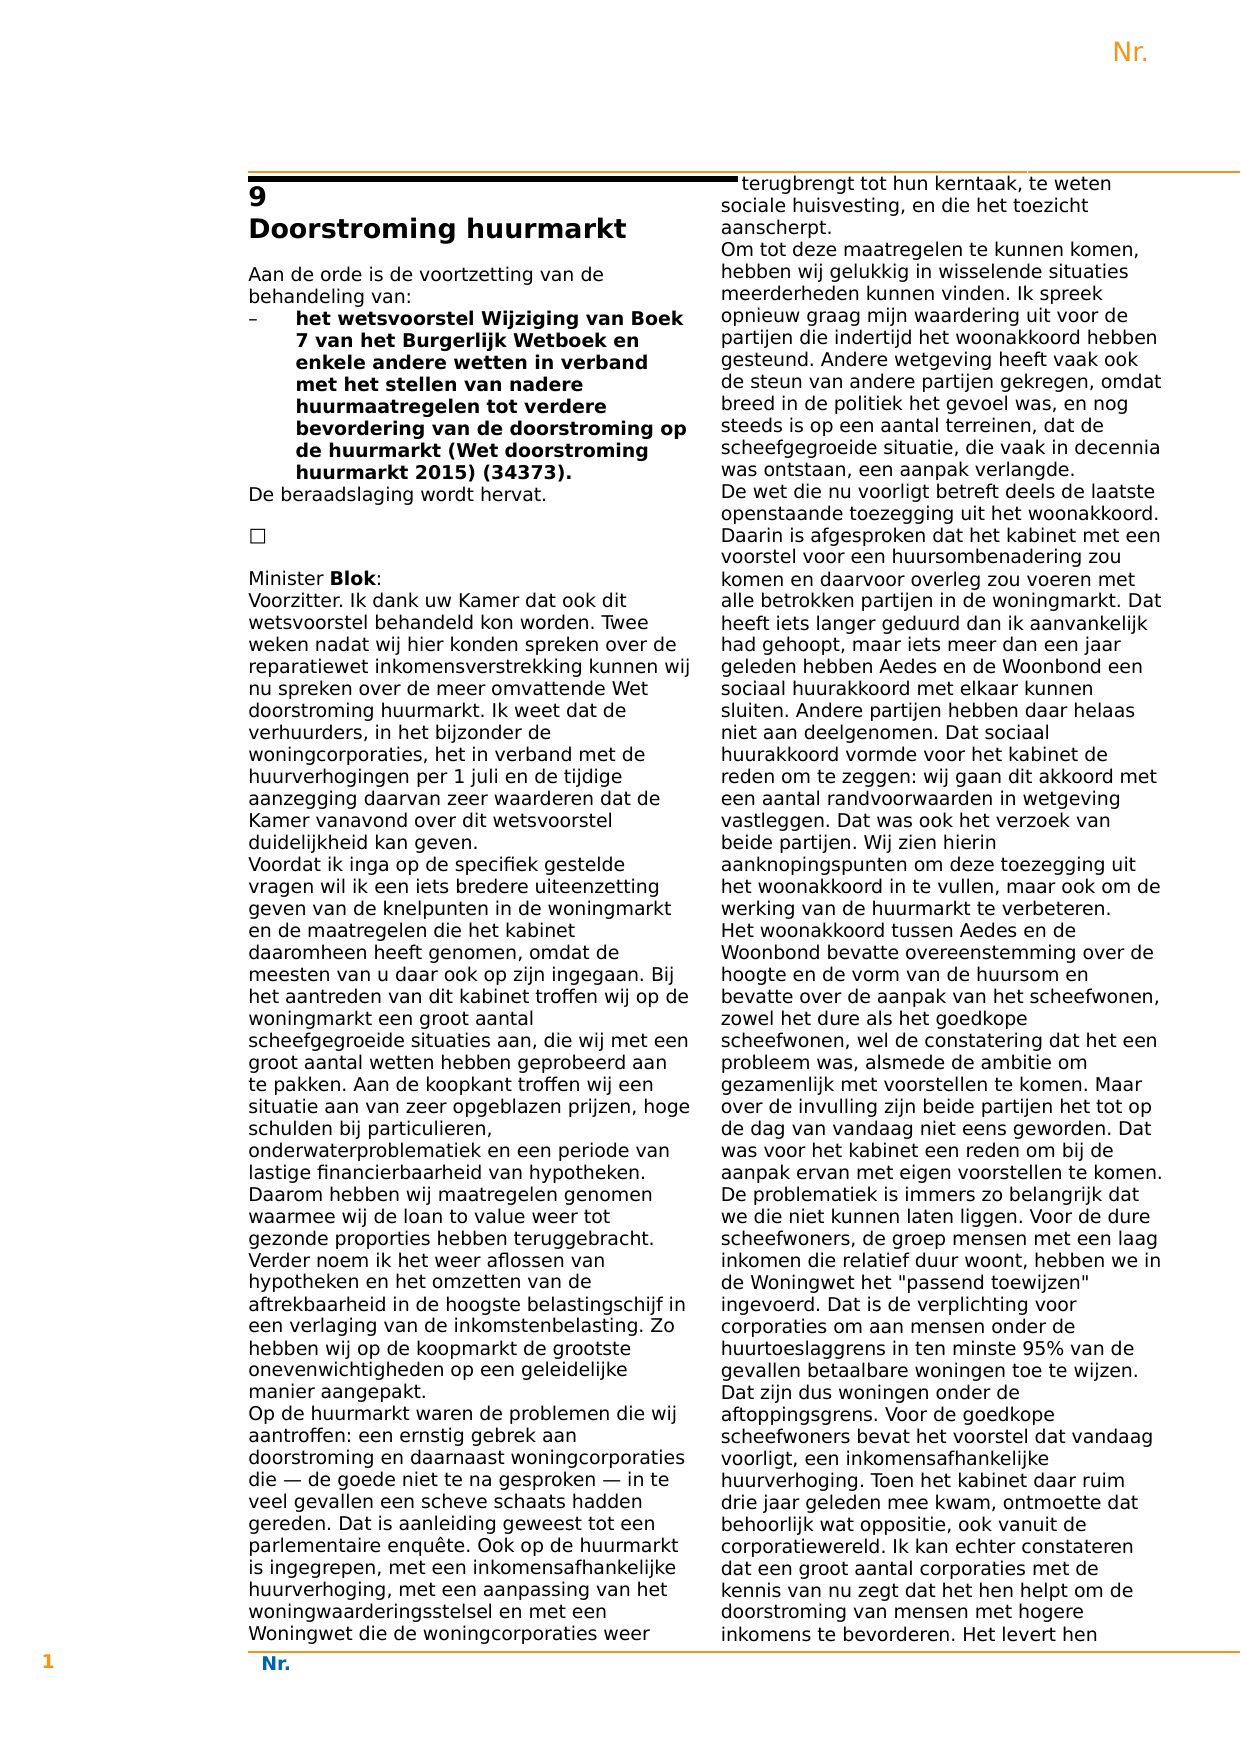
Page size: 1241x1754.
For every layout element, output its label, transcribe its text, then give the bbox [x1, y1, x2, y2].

text De beraadslaging wordt hervat. [248, 484, 691, 506]
text Het woonakkoord tussen Aedes en de Woonbond bevatte overeenstemming over de hoogte en de vorm van de huursom en bevatte over de aanpak van het scheefwonen, zowel het dure als het goedkope scheefwonen, wel de constatering dat het een probleem was, alsmede de ambitie om gezamenlijk met voorstellen te komen. Maar over de invulling zijn beide partijen het tot op de dag van vandaag niet eens geworden. Dat was voor het kabinet een reden om bij de aanpak ervan met eigen voorstellen te komen. De problematiek is immers zo belangrijk dat we die niet kunnen laten liggen. Voor de dure scheefwoners, de groep mensen met een laag inkomen die relatief duur woont, hebben we in de Woningwet het "passend toewijzen" ingevoerd. Dat is de verplichting voor corporaties om aan mensen onder de huurtoeslaggrens in ten minste 95% van de gevallen betaalbare woningen toe te wijzen. Dat zijn dus woningen onder de aftoppingsgrens. Voor de goedkope scheefwoners bevat het voorstel dat vandaag voorligt, een inkomensafhankelijke huurverhoging. Toen het kabinet daar ruim drie jaar geleden mee kwam, ontmoette dat behoorlijk wat oppositie, ook vanuit de corporatiewereld. Ik kan echter constateren dat een groot aantal corporaties met de kennis van nu zegt dat het hen helpt om de doorstroming van mensen met hogere inkomens te bevorderen. Het levert hen [721, 920, 1163, 1645]
text ⬜ [248, 526, 691, 548]
text Om tot deze maatregelen te kunnen komen, hebben wij gelukkig in wisselende situaties meerderheden kunnen vinden. Ik spreek opnieuw graag mijn waardering uit voor de partijen die indertijd het woonakkoord hebben gesteund. Andere wetgeving heeft vaak ook de steun van andere partijen gekregen, omdat breed in de politiek het gevoel was, en nog steeds is op een aantal terreinen, dat de scheefgegroeide situatie, die vaak in decennia was ontstaan, een aanpak verlangde. [721, 239, 1163, 481]
text terugbrengt tot hun kerntaak, te weten sociale huisvesting, en die het toezicht aanscherpt. [721, 173, 1163, 239]
text Voordat ik inga op de specifiek gestelde vragen wil ik een iets bredere uiteenzetting geven van de knelpunten in de woningmarkt en de maatregelen die het kabinet daaromheen heeft genomen, omdat de meesten van u daar ook op zijn ingegaan. Bij het aantreden van dit kabinet troffen wij op de woningmarkt een groot aantal scheefgegroeide situaties aan, die wij met een groot aantal wetten hebben geprobeerd aan te pakken. Aan de koopkant troffen wij een situatie aan van zeer opgeblazen prijzen, hoge schulden bij particulieren, onderwaterproblematiek en een periode van lastige financierbaarheid van hypotheken. Daarom hebben wij maatregelen genomen waarmee wij de loan to value weer tot gezonde proporties hebben teruggebracht. Verder noem ik het weer aflossen van hypotheken en het omzetten van de aftrekbaarheid in de hoogste belastingschijf in een verlaging van de inkomstenbelasting. Zo hebben wij op de koopmarkt de grootste onevenwichtigheden op een geleidelijke manier aangepakt. [248, 854, 691, 1403]
text Minister Blok: [248, 568, 691, 590]
text De wet die nu voorligt betreft deels de laatste openstaande toezegging uit het woonakkoord. Daarin is afgesproken dat het kabinet met een voorstel voor een huursombenadering zou komen en daarvoor overleg zou voeren met alle betrokken partijen in de woningmarkt. Dat heeft iets langer geduurd dan ik aanvankelijk had gehoopt, maar iets meer dan een jaar geleden hebben Aedes en de Woonbond een sociaal huurakkoord met elkaar kunnen sluiten. Andere partijen hebben daar helaas niet aan deelgenomen. Dat sociaal huurakkoord vormde voor het kabinet de reden om te zeggen: wij gaan dit akkoord met een aantal randvoorwaarden in wetgeving vastleggen. Dat was ook het verzoek van beide partijen. Wij zien hierin aanknopingspunten om deze toezegging uit het woonakkoord in te vullen, maar ook om de werking van de huurmarkt te verbeteren. [721, 481, 1163, 920]
text Aan de orde is de voortzetting van de behandeling van: [248, 264, 691, 308]
text Voorzitter. Ik dank uw Kamer dat ook dit wetsvoorstel behandeld kon worden. Twee weken nadat wij hier konden spreken over de reparatiewet inkomensverstrekking kunnen wij nu spreken over de meer omvattende Wet doorstroming huurmarkt. Ik weet dat de verhuurders, in het bijzonder de woningcorporaties, het in verband met de huurverhogingen per 1 juli en de tijdige aanzegging daarvan zeer waarderen dat de Kamer vanavond over dit wetsvoorstel duidelijkheid kan geven. [248, 590, 691, 854]
title 9 Doorstroming huurmarkt [248, 182, 691, 244]
list het wetsvoorstel Wijziging van Boek 7 van het Burgerlijk Wetboek en enkele andere wetten in verband met het stellen van nadere huurmaatregelen tot verdere bevordering van de doorstroming op de huurmarkt (Wet doorstroming huurmarkt 2015) (34373). [248, 308, 691, 484]
text Op de huurmarkt waren de problemen die wij aantroffen: een ernstig gebrek aan doorstroming en daarnaast woningcorporaties die — de goede niet te na gesproken — in te veel gevallen een scheve schaats hadden gereden. Dat is aanleiding geweest tot een parlementaire enquête. Ook op de huurmarkt is ingegrepen, met een inkomensafhankelijke huurverhoging, met een aanpassing van het woningwaarderingsstelsel en met een Woningwet die de woningcorporaties weer [248, 1403, 691, 1645]
